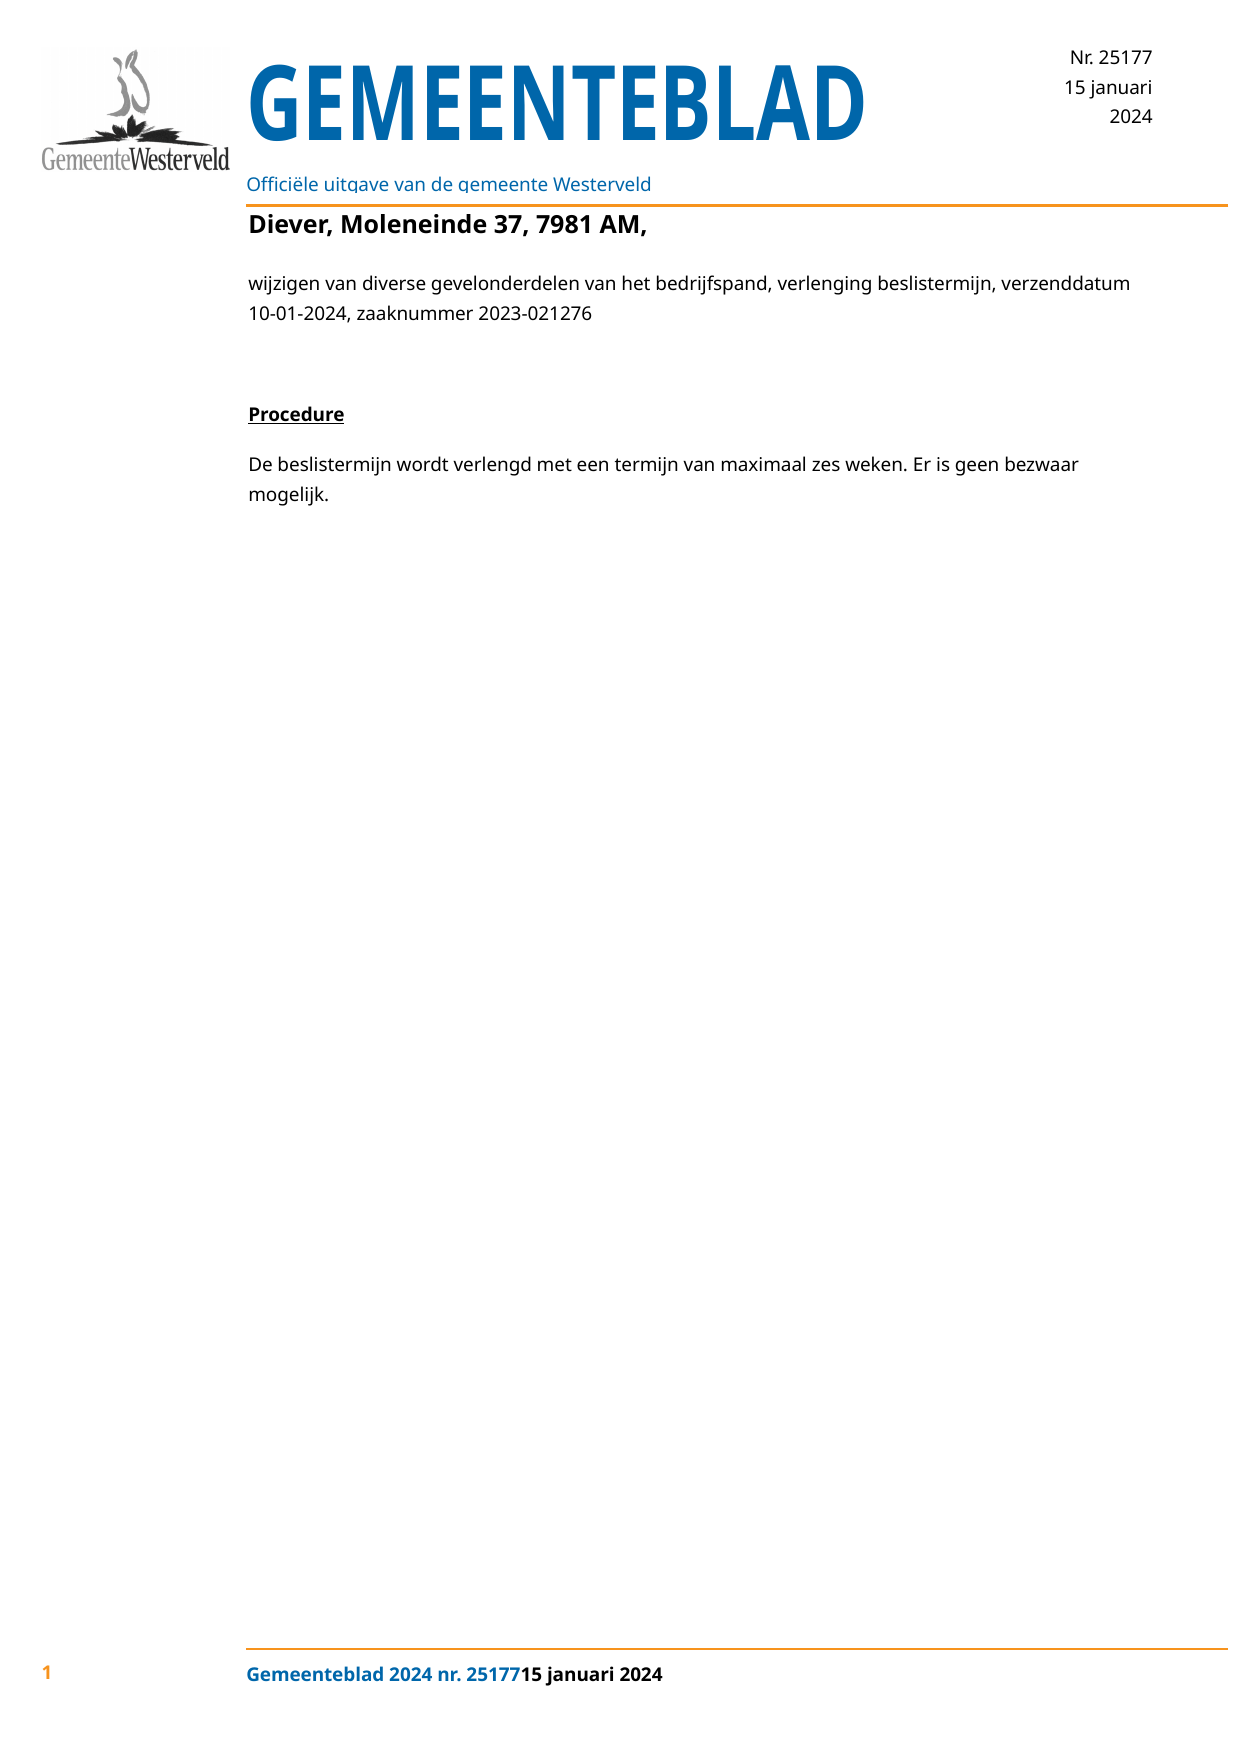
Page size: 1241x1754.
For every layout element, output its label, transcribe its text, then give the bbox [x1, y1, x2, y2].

text Diever, Moleneinde 37, 7981 AM, [248, 207, 1152, 241]
text De beslistermijn wordt verlengd met een termijn van maximaal zes weken. Er is geen bezwaar mogelijk. [248, 451, 1152, 506]
picture [41, 47, 231, 172]
text Procedure [248, 401, 1152, 426]
text wijzigen van diverse gevelonderdelen van het bedrijfspand, verlenging beslistermijn, verzenddatum 10-01-2024, zaaknummer 2023-021276 [248, 270, 1152, 326]
